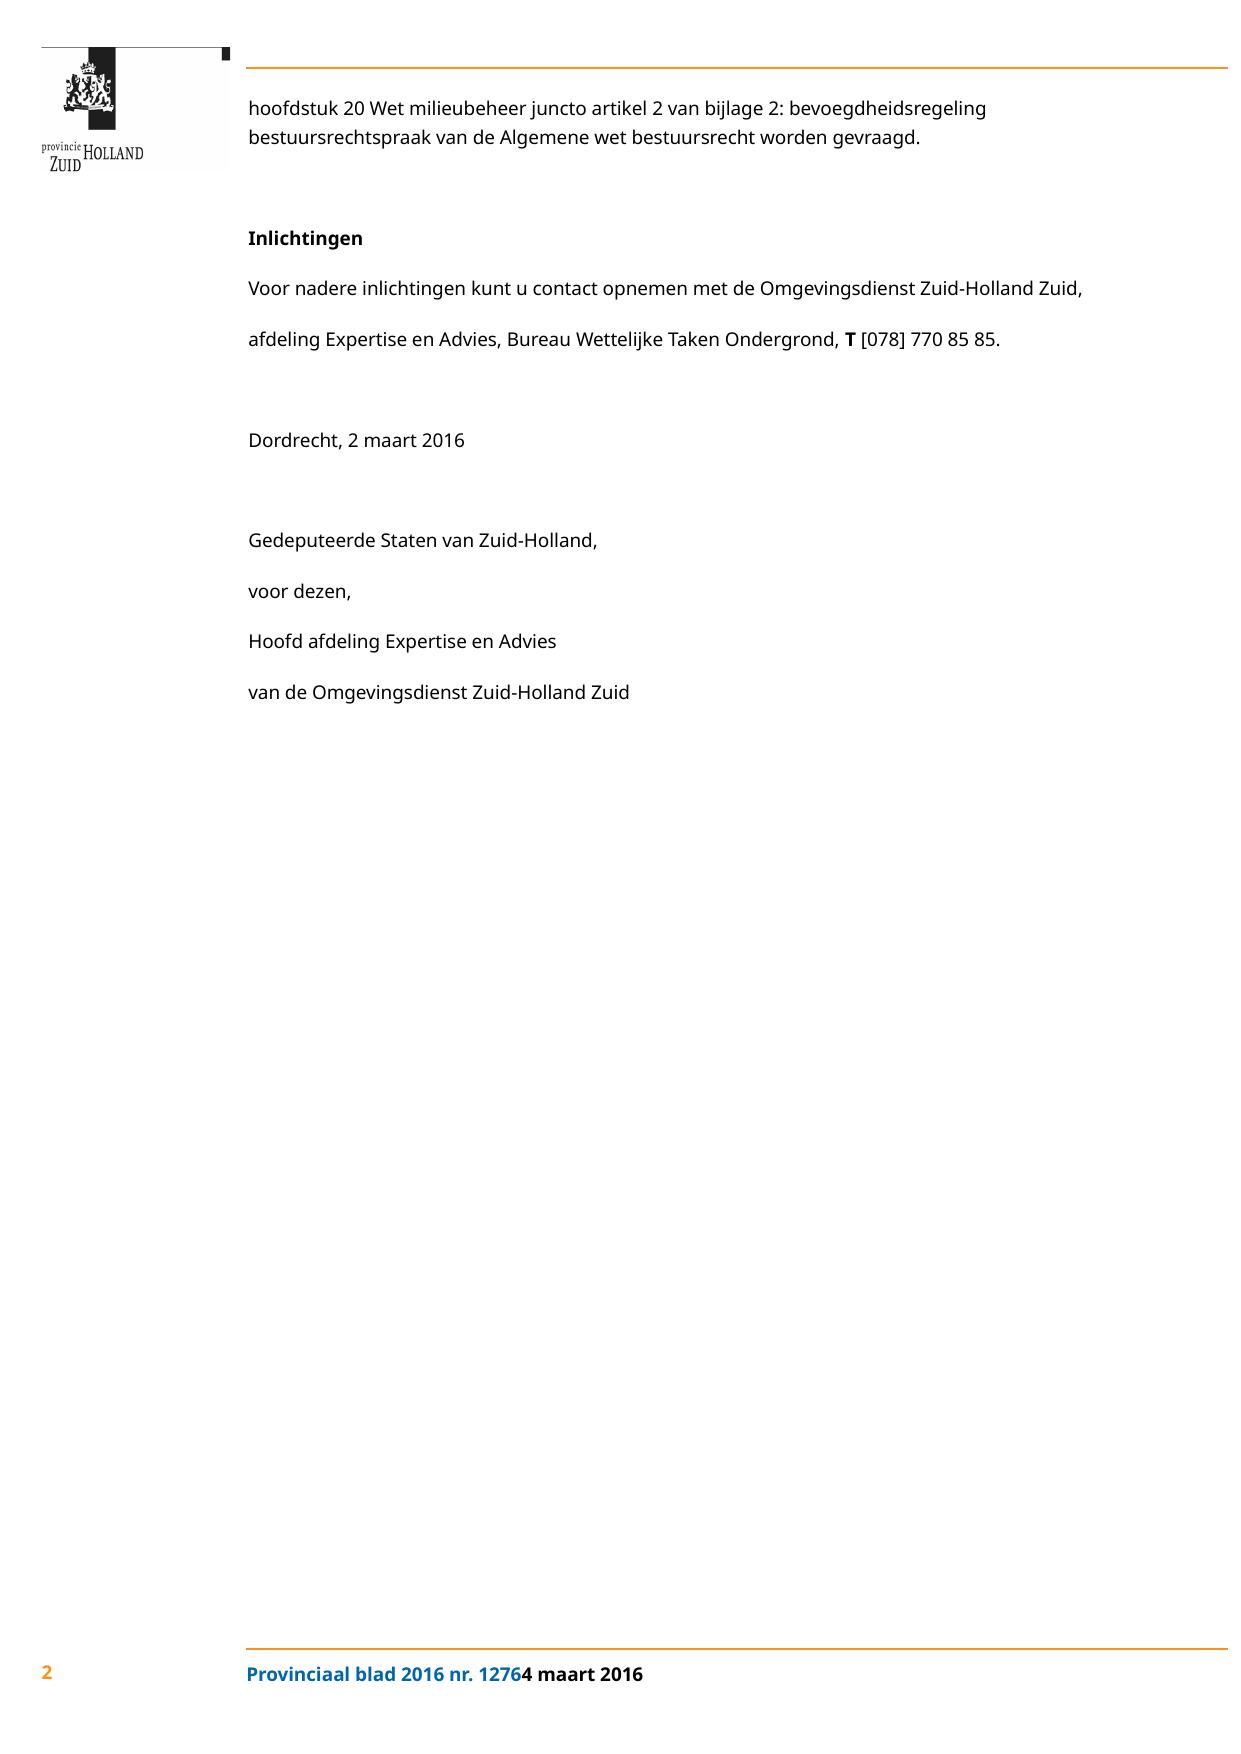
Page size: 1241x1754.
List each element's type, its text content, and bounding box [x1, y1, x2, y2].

text Hoofd afdeling Expertise en Advies [248, 628, 1152, 654]
text Inlichtingen [248, 225, 1152, 251]
picture [41, 47, 231, 172]
text Dordrecht, 2 maart 2016 [248, 427, 1152, 453]
text van de Omgevingsdienst Zuid-Holland Zuid [248, 679, 1152, 705]
text voor dezen, [248, 578, 1152, 604]
text Voor nadere inlichtingen kunt u contact opnemen met de Omgevingsdienst Zuid-Holland Zuid, [248, 276, 1152, 301]
text hoofdstuk 20 Wet milieubeheer juncto artikel 2 van bijlage 2: bevoegdheidsregeling bestuursrechtspraak van de Algemene wet bestuursrecht worden gevraagd. [248, 95, 1152, 150]
text afdeling Expertise en Advies, Bureau Wettelijke Taken Ondergrond, T [078] 770 85 85. [248, 326, 1152, 352]
text Gedeputeerde Staten van Zuid-Holland, [248, 528, 1152, 553]
